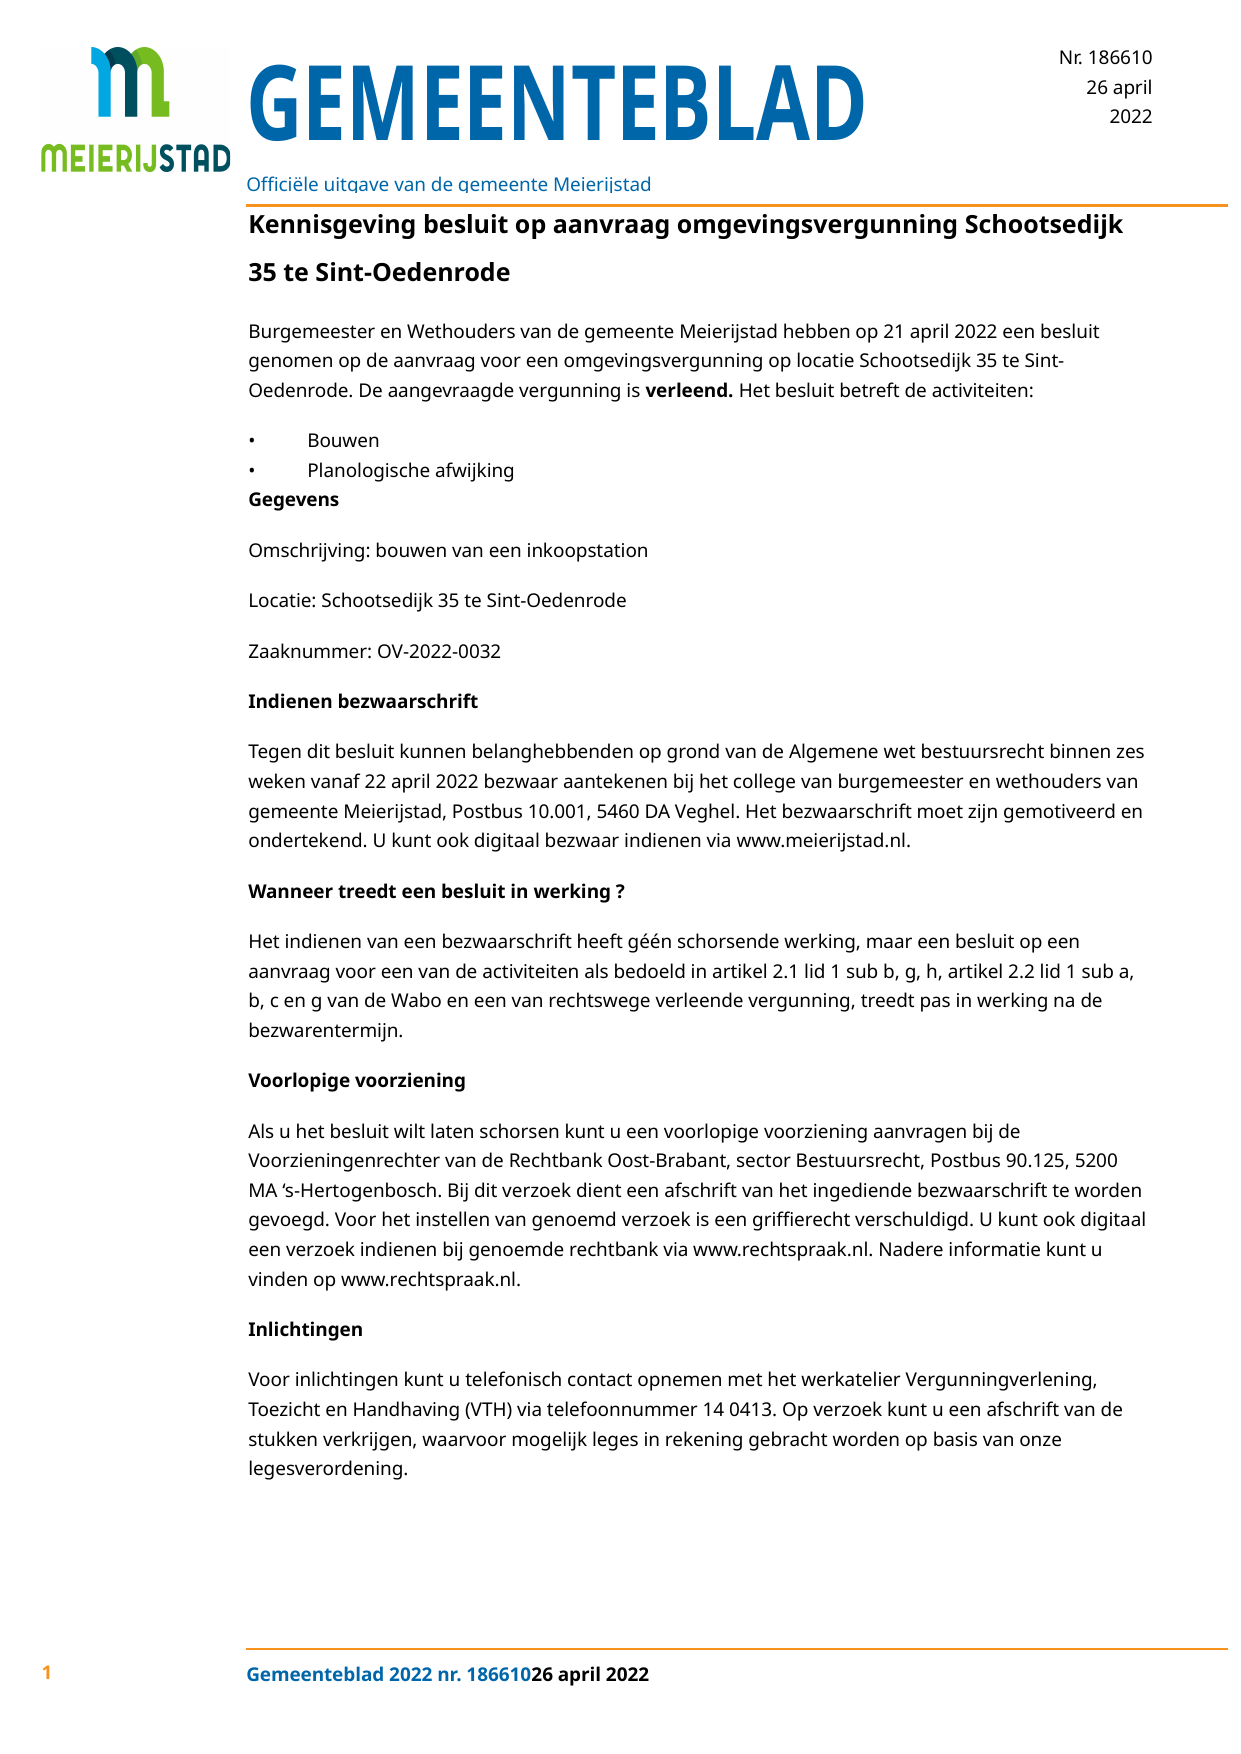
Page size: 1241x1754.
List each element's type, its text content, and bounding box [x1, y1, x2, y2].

text Omschrijving: bouwen van een inkoopstation [248, 537, 1152, 563]
text Het indienen van een bezwaarschrift heeft géén schorsende werking, maar een besluit op een aanvraag voor een van de activiteiten als bedoeld in artikel 2.1 lid 1 sub b, g, h, artikel 2.2 lid 1 sub a, b, c en g van de Wabo en een van rechtswege verleende vergunning, treedt pas in werking na de bezwarentermijn. [248, 928, 1152, 1043]
picture [41, 47, 231, 172]
text Locatie: Schootsedijk 35 te Sint-Oedenrode [248, 587, 1152, 613]
text Als u het besluit wilt laten schorsen kunt u een voorlopige voorziening aanvragen bij de Voorzieningenrechter van de Rechtbank Oost-Brabant, sector Bestuursrecht, Postbus 90.125, 5200 MA ‘s-Hertogenbosch. Bij dit verzoek dient een afschrift van het ingediende bezwaarschrift te worden gevoegd. Voor het instellen van genoemd verzoek is een griffierecht verschuldigd. U kunt ook digitaal een verzoek indienen bij genoemde rechtbank via www.rechtspraak.nl. Nadere informatie kunt u vinden op www.rechtspraak.nl. [248, 1118, 1152, 1292]
text Wanneer treedt een besluit in werking ? [248, 878, 1152, 904]
text Inlichtingen [248, 1316, 1152, 1342]
text Zaaknummer: OV-2022-0032 [248, 638, 1152, 664]
text Indienen bezwaarschrift [248, 688, 1152, 714]
text Tegen dit besluit kunnen belanghebbenden op grond van de Algemene wet bestuursrecht binnen zes weken vanaf 22 april 2022 bezwaar aantekenen bij het college van burgemeester en wethouders van gemeente Meierijstad, Postbus 10.001, 5460 DA Veghel. Het bezwaarschrift moet zijn gemotiveerd en ondertekend. U kunt ook digitaal bezwaar indienen via www.meierijstad.nl. [248, 739, 1152, 853]
list Bouwen [248, 427, 1152, 453]
text Burgemeester en Wethouders van de gemeente Meierijstad hebben op 21 april 2022 een besluit genomen op de aanvraag voor een omgevingsvergunning op locatie Schootsedijk 35 te Sint-Oedenrode. De aangevraagde vergunning is verleend. Het besluit betreft de activiteiten: [248, 318, 1152, 403]
text Kennisgeving besluit op aanvraag omgevingsvergunning Schootsedijk 35 te Sint-Oedenrode [248, 207, 1152, 288]
text Voor inlichtingen kunt u telefonisch contact opnemen met het werkatelier Vergunningverlening, Toezicht en Handhaving (VTH) via telefoonnummer 14 0413. Op verzoek kunt u een afschrift van de stukken verkrijgen, waarvoor mogelijk leges in rekening gebracht worden op basis van onze legesverordening. [248, 1367, 1152, 1481]
list Planologische afwijking [248, 457, 1152, 483]
text Voorlopige voorziening [248, 1067, 1152, 1093]
text Gegevens [248, 487, 1152, 512]
